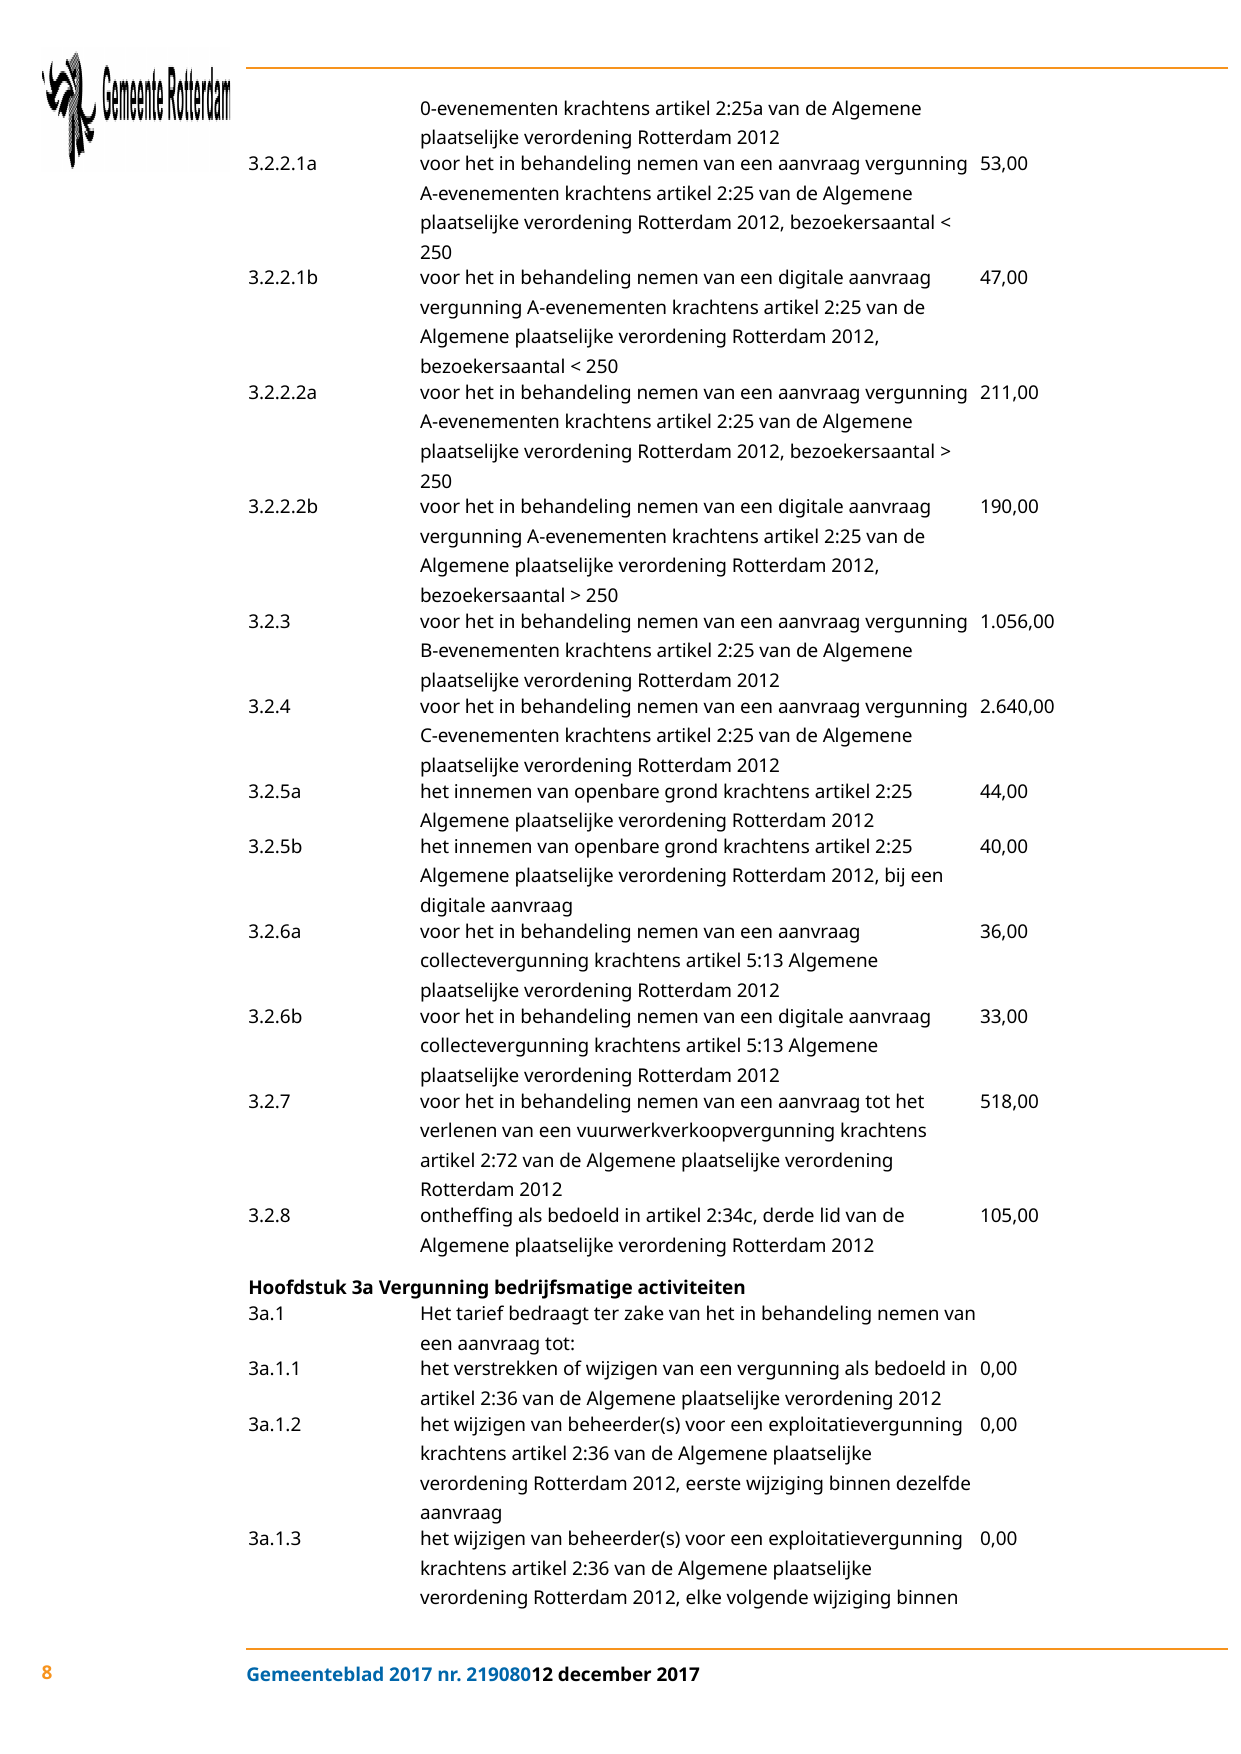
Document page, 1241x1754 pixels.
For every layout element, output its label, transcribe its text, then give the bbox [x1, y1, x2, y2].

table_cell 47,00 [980, 265, 1152, 379]
table_cell 3a.1.2 [248, 1411, 420, 1525]
table_cell 44,00 [980, 778, 1152, 833]
table_cell 0,00 [980, 1411, 1152, 1525]
table_cell [980, 95, 1152, 150]
table_header [980, 1300, 1152, 1356]
table_cell voor het in behandeling nemen van een aanvraag vergunning A-evenementen krachtens artikel 2:25 van de Algemene plaatselijke verordening Rotterdam 2012, bezoekersaantal > 250 [420, 379, 980, 493]
table_cell 53,00 [980, 150, 1152, 264]
table_cell 3.2.7 [248, 1088, 420, 1202]
table_cell 40,00 [980, 833, 1152, 918]
table_cell 3.2.5b [248, 833, 420, 918]
table_cell 3.2.5a [248, 778, 420, 833]
picture [41, 47, 231, 172]
table_cell het wijzigen van beheerder(s) voor een exploitatievergunning krachtens artikel 2:36 van de Algemene plaatselijke verordening Rotterdam 2012, eerste wijziging binnen dezelfde aanvraag [420, 1411, 980, 1525]
table_cell 3.2.2.2b [248, 494, 420, 608]
table_cell het innemen van openbare grond krachtens artikel 2:25 Algemene plaatselijke verordening Rotterdam 2012 [420, 778, 980, 833]
table_cell 1.056,00 [980, 608, 1152, 693]
table_cell 3.2.3 [248, 608, 420, 693]
table_cell 36,00 [980, 918, 1152, 1003]
text Hoofdstuk 3a Vergunning bedrijfsmatige activiteiten [248, 1274, 1152, 1300]
table_cell 3.2.2.1b [248, 265, 420, 379]
table_cell [248, 95, 420, 150]
table_cell 0-evenementen krachtens artikel 2:25a van de Algemene plaatselijke verordening Rotterdam 2012 [420, 95, 980, 150]
table_header Het tarief bedraagt ter zake van het in behandeling nemen van een aanvraag tot: [420, 1300, 980, 1356]
table_cell het wijzigen van beheerder(s) voor een exploitatievergunning krachtens artikel 2:36 van de Algemene plaatselijke verordening Rotterdam 2012, elke volgende wijziging binnen [420, 1525, 980, 1610]
table_cell voor het in behandeling nemen van een digitale aanvraag vergunning A-evenementen krachtens artikel 2:25 van de Algemene plaatselijke verordening Rotterdam 2012, bezoekersaantal < 250 [420, 265, 980, 379]
table_cell 3.2.8 [248, 1202, 420, 1258]
table_cell 2.640,00 [980, 693, 1152, 778]
table_cell 0,00 [980, 1525, 1152, 1610]
table_cell 3a.1.3 [248, 1525, 420, 1610]
table_header 3a.1 [248, 1300, 420, 1356]
table_cell voor het in behandeling nemen van een aanvraag vergunning C-evenementen krachtens artikel 2:25 van de Algemene plaatselijke verordening Rotterdam 2012 [420, 693, 980, 778]
table_cell 3.2.2.1a [248, 150, 420, 264]
table_cell voor het in behandeling nemen van een aanvraag tot het verlenen van een vuurwerkverkoopvergunning krachtens artikel 2:72 van de Algemene plaatselijke verordening Rotterdam 2012 [420, 1088, 980, 1202]
table_cell voor het in behandeling nemen van een digitale aanvraag collectevergunning krachtens artikel 5:13 Algemene plaatselijke verordening Rotterdam 2012 [420, 1003, 980, 1088]
table_cell 105,00 [980, 1202, 1152, 1258]
table_cell voor het in behandeling nemen van een aanvraag vergunning A-evenementen krachtens artikel 2:25 van de Algemene plaatselijke verordening Rotterdam 2012, bezoekersaantal < 250 [420, 150, 980, 264]
table_cell voor het in behandeling nemen van een digitale aanvraag vergunning A-evenementen krachtens artikel 2:25 van de Algemene plaatselijke verordening Rotterdam 2012, bezoekersaantal > 250 [420, 494, 980, 608]
table_cell 3.2.6b [248, 1003, 420, 1088]
table_cell 518,00 [980, 1088, 1152, 1202]
table_cell voor het in behandeling nemen van een aanvraag vergunning B-evenementen krachtens artikel 2:25 van de Algemene plaatselijke verordening Rotterdam 2012 [420, 608, 980, 693]
table_cell voor het in behandeling nemen van een aanvraag collectevergunning krachtens artikel 5:13 Algemene plaatselijke verordening Rotterdam 2012 [420, 918, 980, 1003]
table_cell 3.2.6a [248, 918, 420, 1003]
table_cell 3.2.4 [248, 693, 420, 778]
table_cell 33,00 [980, 1003, 1152, 1088]
table_cell 190,00 [980, 494, 1152, 608]
table_cell 3a.1.1 [248, 1356, 420, 1411]
table_cell 3.2.2.2a [248, 379, 420, 493]
table_cell 0,00 [980, 1356, 1152, 1411]
table_cell het verstrekken of wijzigen van een vergunning als bedoeld in artikel 2:36 van de Algemene plaatselijke verordening 2012 [420, 1356, 980, 1411]
table_cell 211,00 [980, 379, 1152, 493]
table_cell ontheffing als bedoeld in artikel 2:34c, derde lid van de Algemene plaatselijke verordening Rotterdam 2012 [420, 1202, 980, 1258]
table_cell het innemen van openbare grond krachtens artikel 2:25 Algemene plaatselijke verordening Rotterdam 2012, bij een digitale aanvraag [420, 833, 980, 918]
